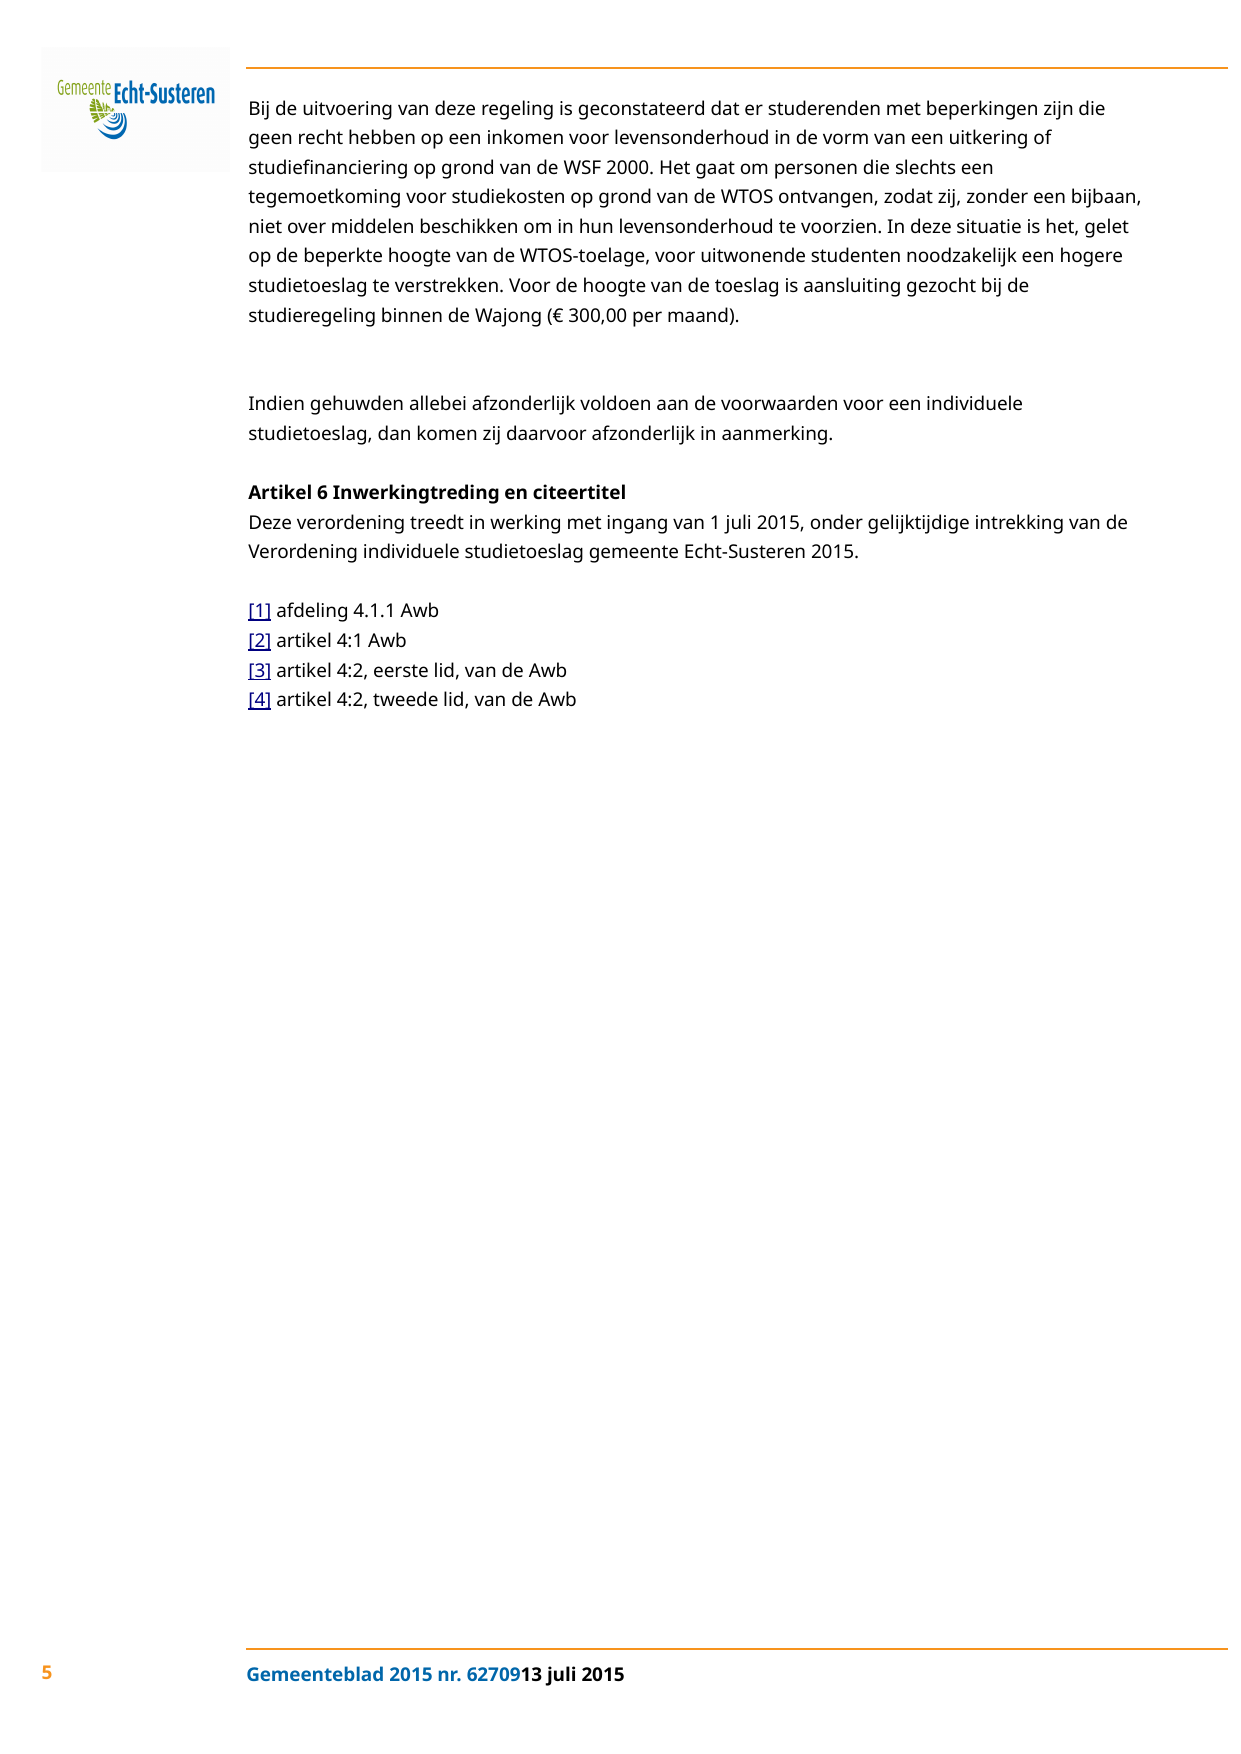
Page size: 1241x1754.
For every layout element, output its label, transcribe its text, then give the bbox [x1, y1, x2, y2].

text [2] artikel 4:1 Awb [248, 627, 1152, 653]
text [1] afdeling 4.1.1 Awb [248, 598, 1152, 623]
text Bij de uitvoering van deze regeling is geconstateerd dat er studerenden met beperkingen zijn die geen recht hebben op een inkomen voor levensonderhoud in de vorm van een uitkering of studiefinanciering op grond van de WSF 2000. Het gaat om personen die slechts een tegemoetkoming voor studiekosten op grond van de WTOS ontvangen, zodat zij, zonder een bijbaan, niet over middelen beschikken om in hun levensonderhoud te voorzien. In deze situatie is het, gelet op de beperkte hoogte van de WTOS-toelage, voor uitwonende studenten noodzakelijk een hogere studietoeslag te verstrekken. Voor de hoogte van de toeslag is aansluiting gezocht bij de studieregeling binnen de Wajong (€ 300,00 per maand). [248, 95, 1152, 328]
text Indien gehuwden allebei afzonderlijk voldoen aan de voorwaarden voor een individuele studietoeslag, dan komen zij daarvoor afzonderlijk in aanmerking. [248, 391, 1152, 446]
text [4] artikel 4:2, tweede lid, van de Awb [248, 686, 1152, 712]
text [3] artikel 4:2, eerste lid, van de Awb [248, 657, 1152, 683]
text Artikel 6 Inwerkingtreding en citeertitel [248, 479, 1152, 505]
text Deze verordening treedt in werking met ingang van 1 juli 2015, onder gelijktijdige intrekking van de Verordening individuele studietoeslag gemeente Echt-Susteren 2015. [248, 509, 1152, 564]
picture [41, 47, 231, 172]
